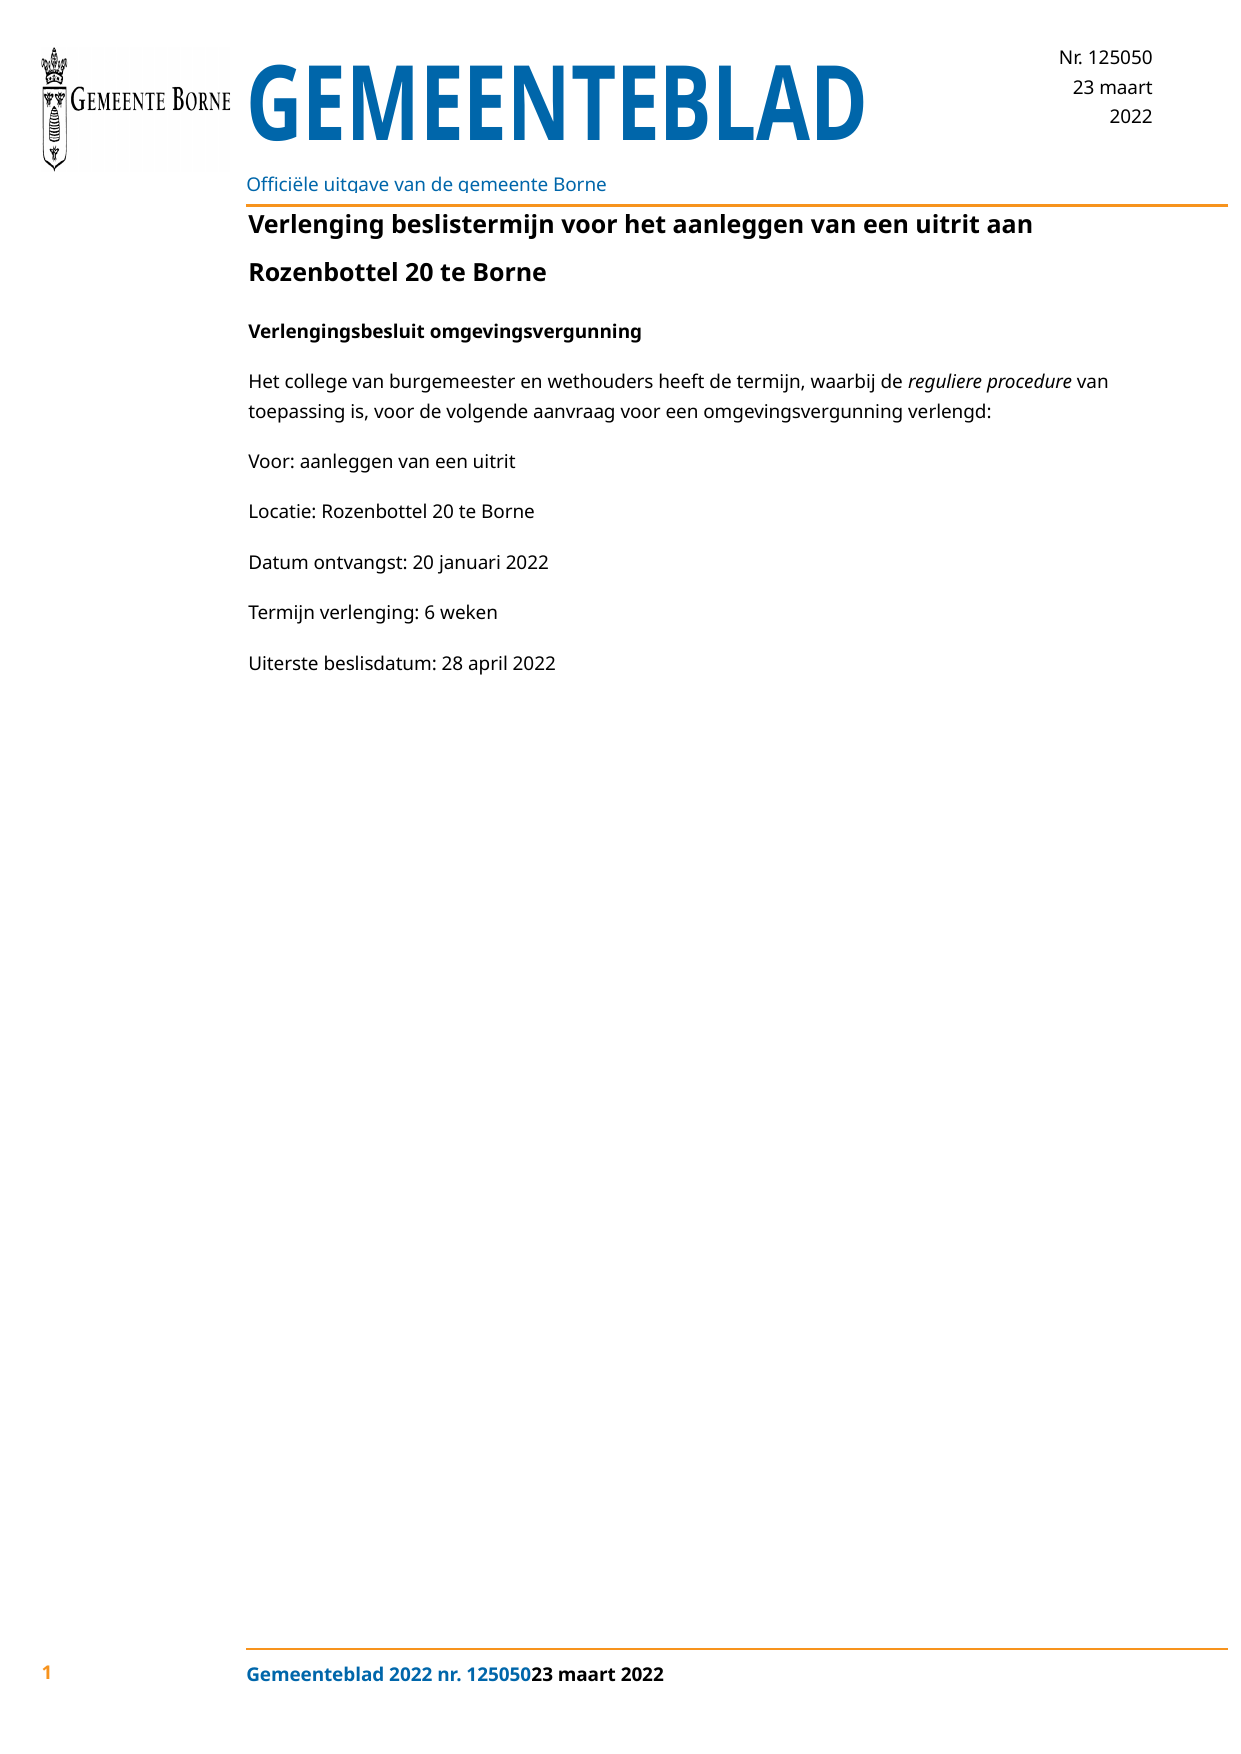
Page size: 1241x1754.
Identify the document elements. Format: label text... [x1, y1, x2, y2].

text Het college van burgemeester en wethouders heeft de termijn, waarbij de reguliere procedure van toepassing is, voor de volgende aanvraag voor een omgevingsvergunning verlengd: [248, 368, 1152, 424]
text Datum ontvangst: 20 januari 2022 [248, 549, 1152, 575]
picture [41, 47, 231, 172]
text Voor: aanleggen van een uitrit [248, 448, 1152, 474]
text Verlengingsbesluit omgevingsvergunning [248, 318, 1152, 344]
text Verlenging beslistermijn voor het aanleggen van een uitrit aan Rozenbottel 20 te Borne [248, 207, 1152, 288]
text Uiterste beslisdatum: 28 april 2022 [248, 650, 1152, 676]
text Termijn verlenging: 6 weken [248, 599, 1152, 625]
text Locatie: Rozenbottel 20 te Borne [248, 499, 1152, 524]
